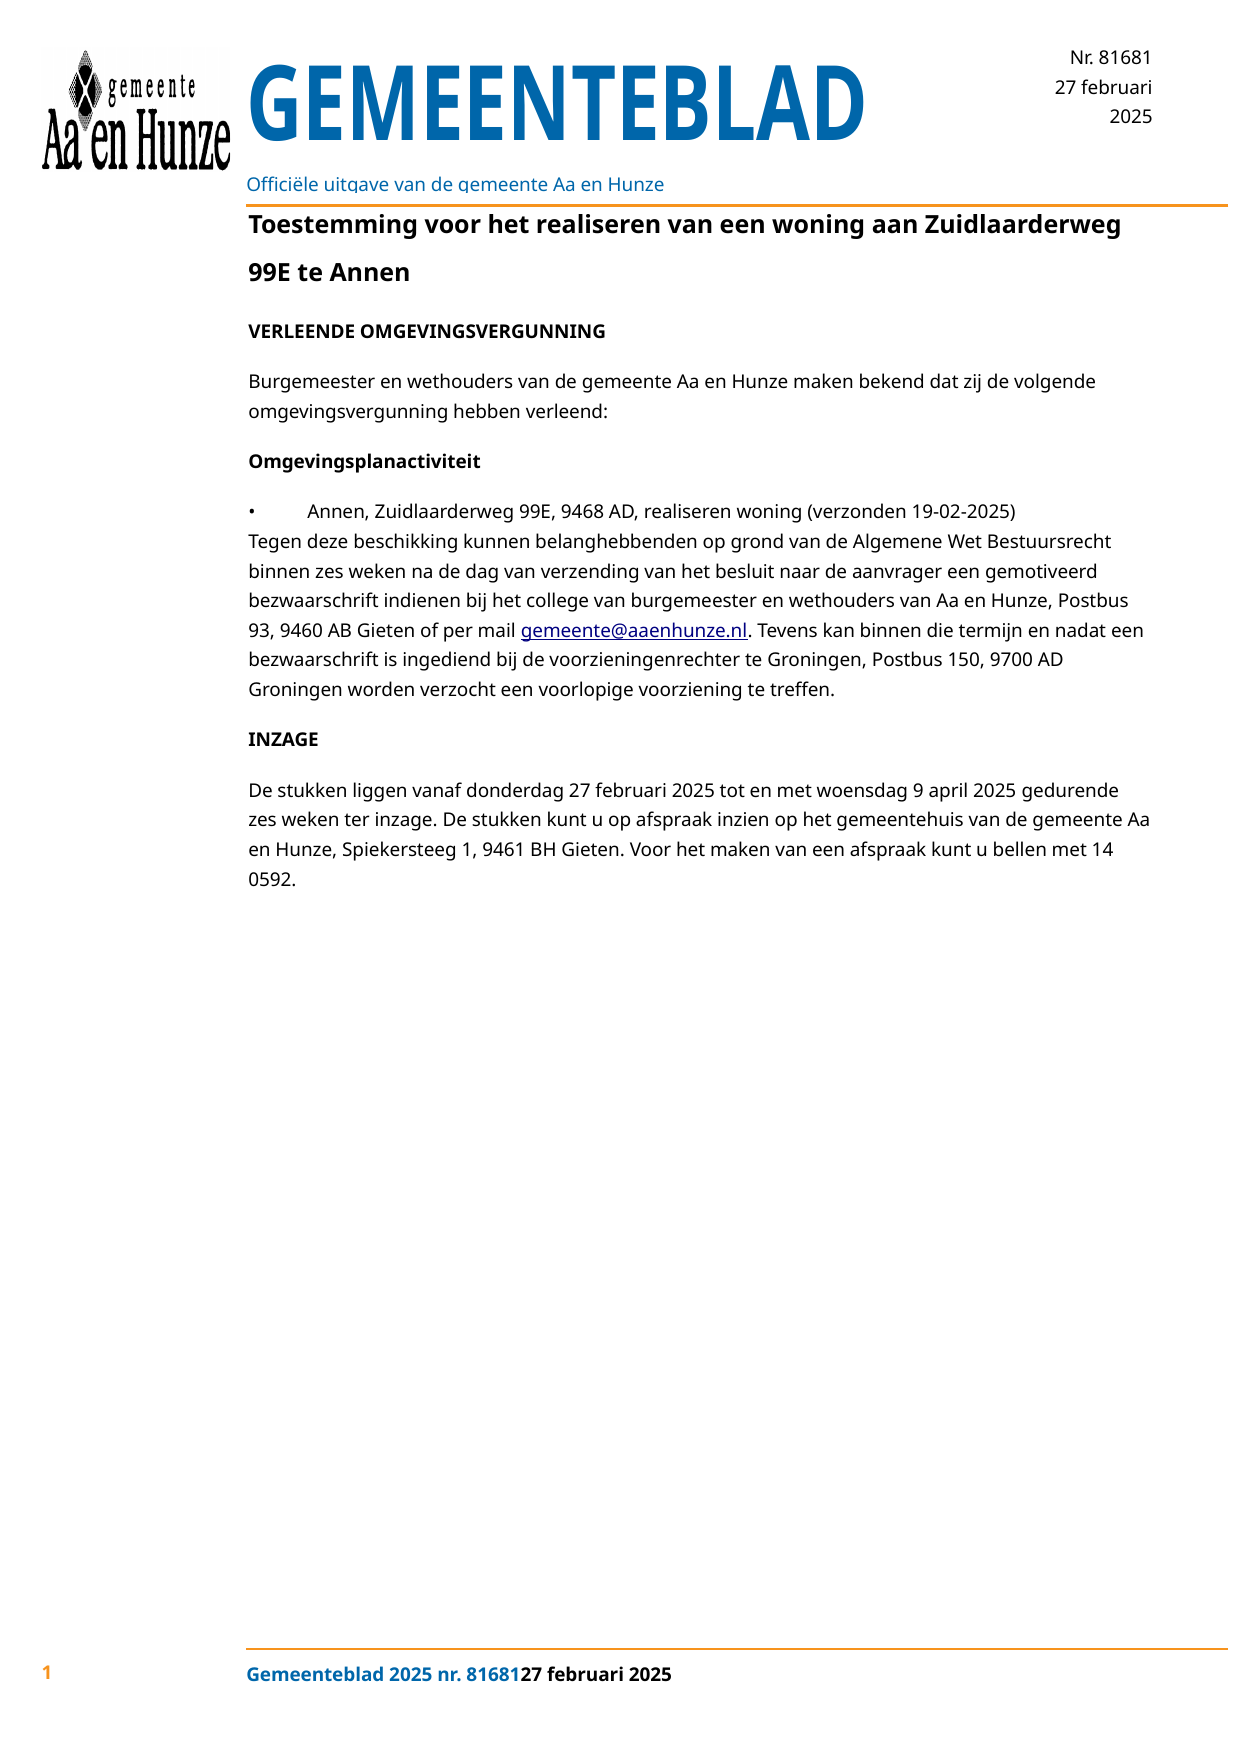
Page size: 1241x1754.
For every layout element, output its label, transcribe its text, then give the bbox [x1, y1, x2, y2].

text Burgemeester en wethouders van de gemeente Aa en Hunze maken bekend dat zij de volgende omgevingsvergunning hebben verleend: [248, 368, 1152, 424]
text Tegen deze beschikking kunnen belanghebbenden op grond van de Algemene Wet Bestuursrecht binnen zes weken na de dag van verzending van het besluit naar de aanvrager een gemotiveerd bezwaarschrift indienen bij het college van burgemeester en wethouders van Aa en Hunze, Postbus 93, 9460 AB Gieten of per mail gemeente@aaenhunze.nl. Tevens kan binnen die termijn en nadat een bezwaarschrift is ingediend bij de voorzieningenrechter te Groningen, Postbus 150, 9700 AD Groningen worden verzocht een voorlopige voorziening te treffen. [248, 528, 1152, 702]
text Toestemming voor het realiseren van een woning aan Zuidlaarderweg 99E te Annen [248, 207, 1152, 288]
text VERLEENDE OMGEVINGSVERGUNNING [248, 318, 1152, 344]
text Omgevingsplanactiviteit [248, 448, 1152, 474]
text INZAGE [248, 727, 1152, 752]
text De stukken liggen vanaf donderdag 27 februari 2025 tot en met woensdag 9 april 2025 gedurende zes weken ter inzage. De stukken kunt u op afspraak inzien op het gemeentehuis van de gemeente Aa en Hunze, Spiekersteeg 1, 9461 BH Gieten. Voor het maken van een afspraak kunt u bellen met 14 0592. [248, 777, 1152, 892]
picture [41, 47, 231, 172]
list Annen, Zuidlaarderweg 99E, 9468 AD, realiseren woning (verzonden 19-02-2025) [248, 499, 1152, 524]
